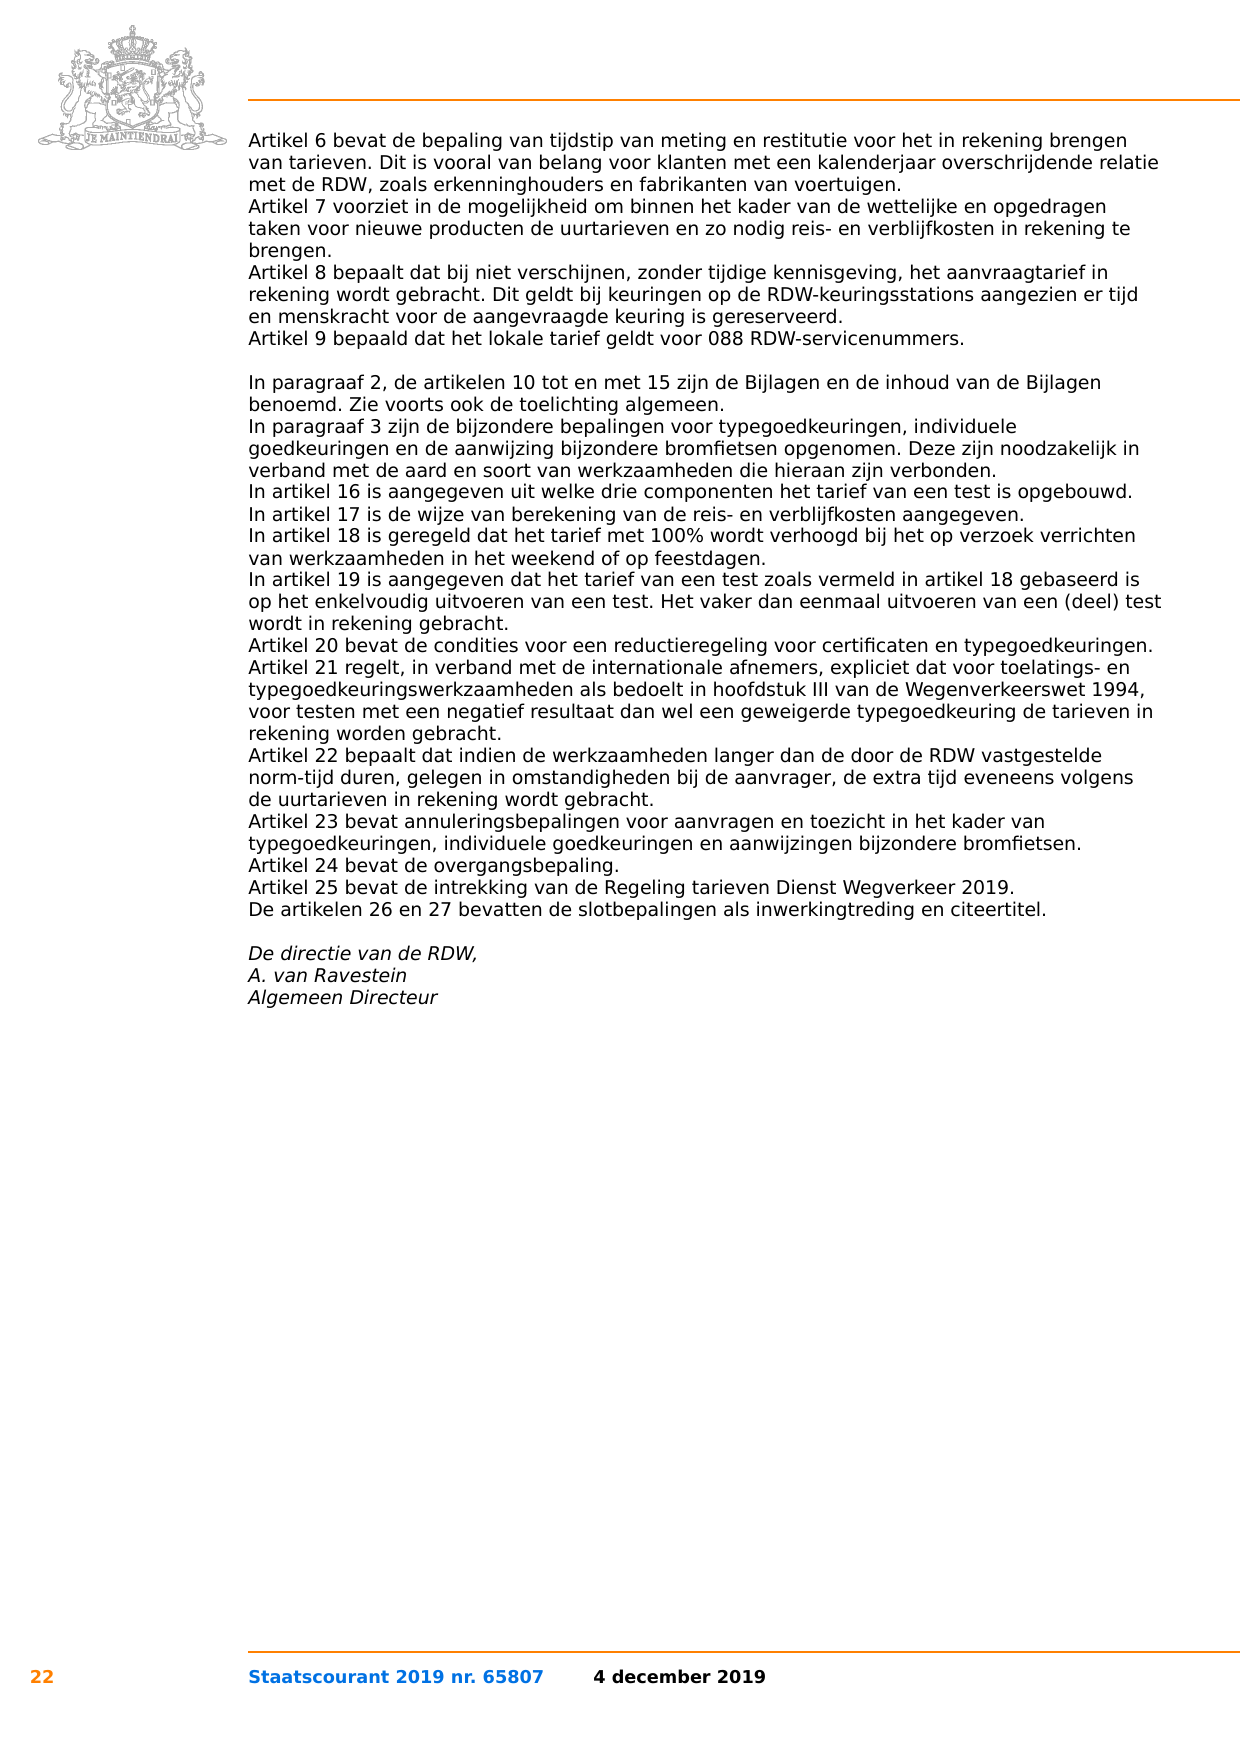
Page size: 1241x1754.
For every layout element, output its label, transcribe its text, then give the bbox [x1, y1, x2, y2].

text In artikel 18 is geregeld dat het tarief met 100% wordt verhoogd bij het op verzoek verrichten van werkzaamheden in het weekend of op feestdagen. [248, 525, 1163, 569]
text Artikel 6 bevat de bepaling van tijdstip van meting en restitutie voor het in rekening brengen van tarieven. Dit is vooral van belang voor klanten met een kalenderjaar overschrijdende relatie met de RDW, zoals erkenninghouders en fabrikanten van voertuigen. [248, 130, 1163, 196]
picture [38, 25, 227, 150]
text Artikel 7 voorziet in de mogelijkheid om binnen het kader van de wettelijke en opgedragen taken voor nieuwe producten de uurtarieven en zo nodig reis- en verblijfkosten in rekening te brengen. [248, 196, 1163, 262]
text Artikel 24 bevat de overgangsbepaling. [248, 855, 1163, 877]
text In paragraaf 3 zijn de bijzondere bepalingen voor typegoedkeuringen, individuele goedkeuringen en de aanwijzing bijzondere bromfietsen opgenomen. Deze zijn noodzakelijk in verband met de aard en soort van werkzaamheden die hieraan zijn verbonden. [248, 416, 1163, 481]
text In artikel 17 is de wijze van berekening van de reis- en verblijfkosten aangegeven. [248, 503, 1163, 525]
text Artikel 25 bevat de intrekking van de Regeling tarieven Dienst Wegverkeer 2019. [248, 877, 1163, 899]
text Artikel 20 bevat de condities voor een reductieregeling voor certificaten en typegoedkeuringen. [248, 635, 1163, 657]
text In artikel 16 is aangegeven uit welke drie componenten het tarief van een test is opgebouwd. [248, 481, 1163, 503]
text De artikelen 26 en 27 bevatten de slotbepalingen als inwerkingtreding en citeertitel. [248, 899, 1163, 921]
text In artikel 19 is aangegeven dat het tarief van een test zoals vermeld in artikel 18 gebaseerd is op het enkelvoudig uitvoeren van een test. Het vaker dan eenmaal uitvoeren van een (deel) test wordt in rekening gebracht. [248, 569, 1163, 635]
text In paragraaf 2, de artikelen 10 tot en met 15 zijn de Bijlagen en de inhoud van de Bijlagen benoemd. Zie voorts ook de toelichting algemeen. [248, 372, 1163, 416]
text Artikel 23 bevat annuleringsbepalingen voor aanvragen en toezicht in het kader van typegoedkeuringen, individuele goedkeuringen en aanwijzingen bijzondere bromfietsen. [248, 811, 1163, 855]
text De directie van de RDW, A. van Ravestein Algemeen Directeur [248, 943, 1163, 1009]
text Artikel 21 regelt, in verband met de internationale afnemers, expliciet dat voor toelatings- en typegoedkeuringswerkzaamheden als bedoelt in hoofdstuk III van de Wegenverkeerswet 1994, voor testen met een negatief resultaat dan wel een geweigerde typegoedkeuring de tarieven in rekening worden gebracht. [248, 657, 1163, 745]
text Artikel 22 bepaalt dat indien de werkzaamheden langer dan de door de RDW vastgestelde norm-tijd duren, gelegen in omstandigheden bij de aanvrager, de extra tijd eveneens volgens de uurtarieven in rekening wordt gebracht. [248, 745, 1163, 811]
text Artikel 9 bepaald dat het lokale tarief geldt voor 088 RDW-servicenummers. [248, 328, 1163, 350]
text Artikel 8 bepaalt dat bij niet verschijnen, zonder tijdige kennisgeving, het aanvraagtarief in rekening wordt gebracht. Dit geldt bij keuringen op de RDW-keuringsstations aangezien er tijd en menskracht voor de aangevraagde keuring is gereserveerd. [248, 262, 1163, 328]
